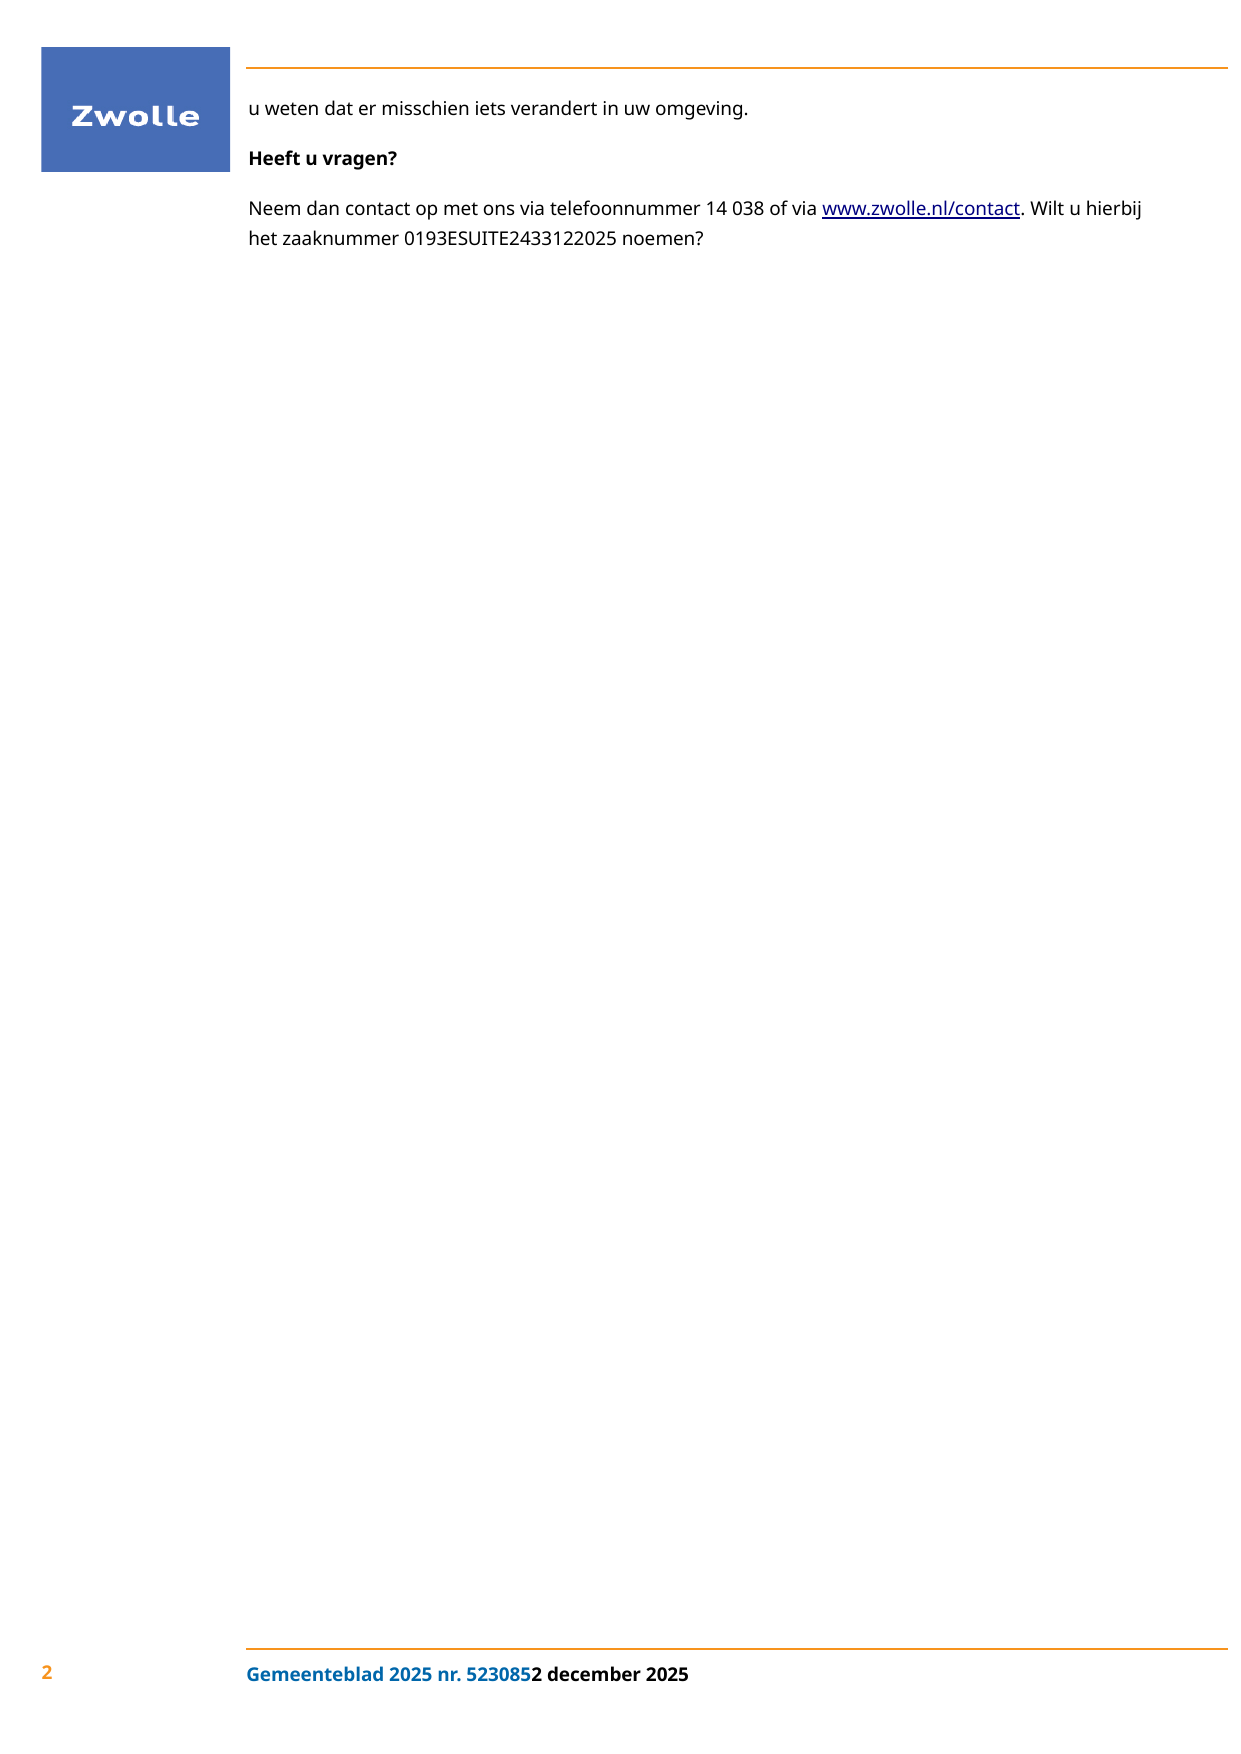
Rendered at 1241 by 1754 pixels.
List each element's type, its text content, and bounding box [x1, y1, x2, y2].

text Neem dan contact op met ons via telefoonnummer 14 038 of via www.zwolle.nl/contact. Wilt u hierbij het zaaknummer 0193ESUITE2433122025 noemen? [248, 196, 1152, 251]
text Heeft u vragen? [248, 145, 1152, 171]
text u weten dat er misschien iets verandert in uw omgeving. [248, 95, 1152, 121]
picture [41, 47, 231, 172]
